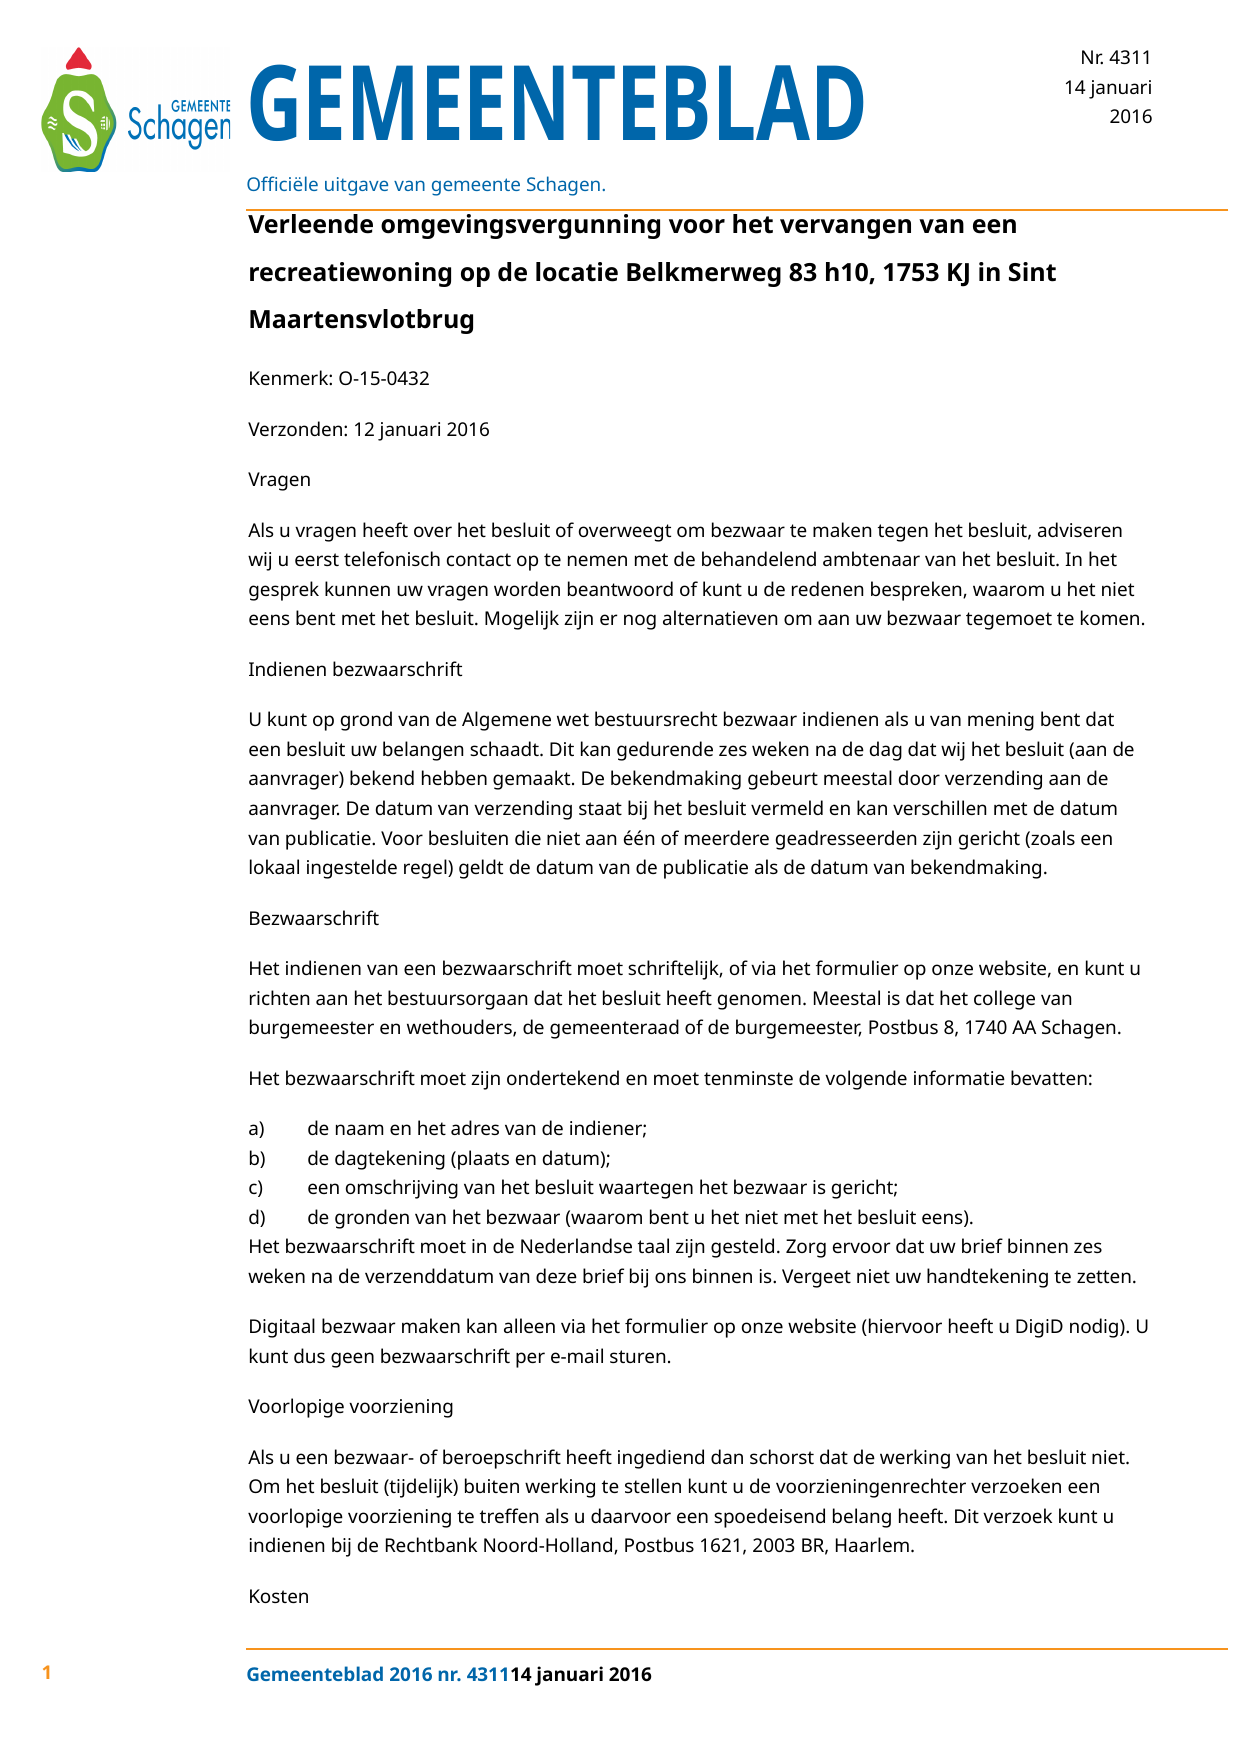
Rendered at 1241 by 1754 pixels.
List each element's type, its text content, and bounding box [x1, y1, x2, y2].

text Verzonden: 12 januari 2016 [248, 416, 1152, 442]
list de gronden van het bezwaar (waarom bent u het niet met het besluit eens). [248, 1204, 1152, 1229]
list de dagtekening (plaats en datum); [248, 1145, 1152, 1170]
picture [41, 47, 231, 172]
text Verleende omgevingsvergunning voor het vervangen van een recreatiewoning op de locatie Belkmerweg 83 h10, 1753 KJ in Sint Maartensvlotbrug [248, 211, 1152, 336]
text Het bezwaarschrift moet in de Nederlandse taal zijn gesteld. Zorg ervoor dat uw brief binnen zes weken na de verzenddatum van deze brief bij ons binnen is. Vergeet niet uw handtekening te zetten. [248, 1233, 1152, 1289]
text Indienen bezwaarschrift [248, 656, 1152, 682]
text Digitaal bezwaar maken kan alleen via het formulier op onze website (hiervoor heeft u DigiD nodig). U kunt dus geen bezwaarschrift per e-mail sturen. [248, 1313, 1152, 1369]
text Vragen [248, 466, 1152, 492]
text Als u een bezwaar- of beroepschrift heeft ingediend dan schorst dat de werking van het besluit niet. Om het besluit (tijdelijk) buiten werking te stellen kunt u de voorzieningenrechter verzoeken een voorlopige voorziening te treffen als u daarvoor een spoedeisend belang heeft. Dit verzoek kunt u indienen bij de Rechtbank Noord-Holland, Postbus 1621, 2003 BR, Haarlem. [248, 1444, 1152, 1558]
text Kosten [248, 1583, 1152, 1609]
list de naam en het adres van de indiener; [248, 1115, 1152, 1141]
text Het bezwaarschrift moet zijn ondertekend en moet tenminste de volgende informatie bevatten: [248, 1065, 1152, 1090]
text U kunt op grond van de Algemene wet bestuursrecht bezwaar indienen als u van mening bent dat een besluit uw belangen schaadt. Dit kan gedurende zes weken na de dag dat wij het besluit (aan de aanvrager) bekend hebben gemaakt. De bekendmaking gebeurt meestal door verzending aan de aanvrager. De datum van verzending staat bij het besluit vermeld en kan verschillen met de datum van publicatie. Voor besluiten die niet aan één of meerdere geadresseerden zijn gericht (zoals een lokaal ingestelde regel) geldt de datum van de publicatie als de datum van bekendmaking. [248, 706, 1152, 880]
list een omschrijving van het besluit waartegen het bezwaar is gericht; [248, 1174, 1152, 1200]
text Bezwaarschrift [248, 905, 1152, 930]
text Voorlopige voorziening [248, 1393, 1152, 1419]
text Als u vragen heeft over het besluit of overweegt om bezwaar te maken tegen het besluit, adviseren wij u eerst telefonisch contact op te nemen met de behandelend ambtenaar van het besluit. In het gesprek kunnen uw vragen worden beantwoord of kunt u de redenen bespreken, waarom u het niet eens bent met het besluit. Mogelijk zijn er nog alternatieven om aan uw bezwaar tegemoet te komen. [248, 517, 1152, 631]
text Kenmerk: O-15-0432 [248, 366, 1152, 391]
text Het indienen van een bezwaarschrift moet schriftelijk, of via het formulier op onze website, en kunt u richten aan het bestuursorgaan dat het besluit heeft genomen. Meestal is dat het college van burgemeester en wethouders, de gemeenteraad of de burgemeester, Postbus 8, 1740 AA Schagen. [248, 955, 1152, 1040]
